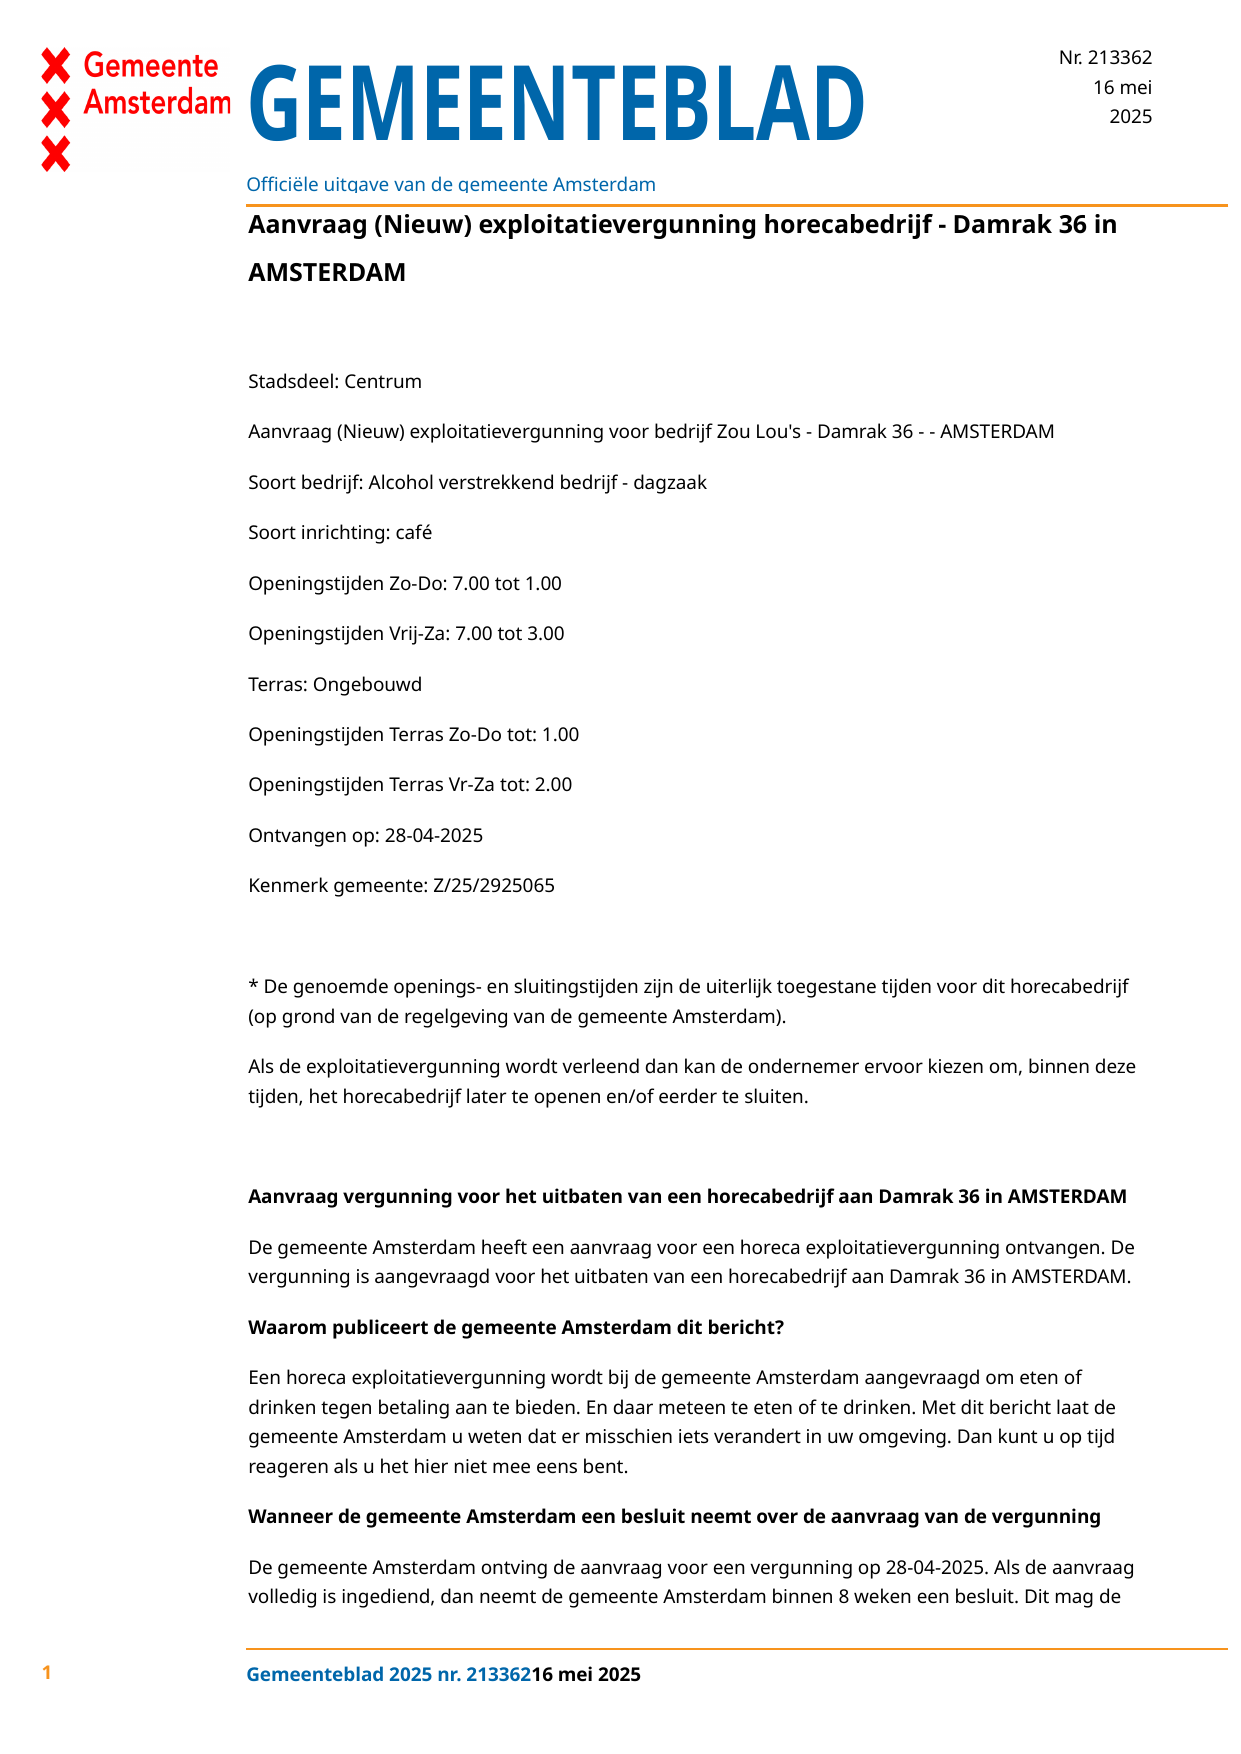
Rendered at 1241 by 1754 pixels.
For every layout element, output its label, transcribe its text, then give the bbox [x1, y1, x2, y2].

text Terras: Ongebouwd [248, 671, 1152, 697]
text Aanvraag vergunning voor het uitbaten van een horecabedrijf aan Damrak 36 in AMSTERDAM [248, 1184, 1152, 1209]
text Een horeca exploitatievergunning wordt bij de gemeente Amsterdam aangevraagd om eten of drinken tegen betaling aan te bieden. En daar meteen te eten of te drinken. Met dit bericht laat de gemeente Amsterdam u weten dat er misschien iets verandert in uw omgeving. Dan kunt u op tijd reageren als u het hier niet mee eens bent. [248, 1364, 1152, 1479]
text Openingstijden Vrij-Za: 7.00 tot 3.00 [248, 620, 1152, 646]
text Als de exploitatievergunning wordt verleend dan kan de ondernemer ervoor kiezen om, binnen deze tijden, het horecabedrijf later te openen en/of eerder te sluiten. [248, 1053, 1152, 1109]
picture [41, 47, 231, 172]
text Aanvraag (Nieuw) exploitatievergunning horecabedrijf - Damrak 36 in AMSTERDAM [248, 207, 1152, 288]
text Aanvraag (Nieuw) exploitatievergunning voor bedrijf Zou Lou's - Damrak 36 - - AMSTERDAM [248, 419, 1152, 444]
text Wanneer de gemeente Amsterdam een besluit neemt over de aanvraag van de vergunning [248, 1504, 1152, 1529]
text Openingstijden Zo-Do: 7.00 tot 1.00 [248, 570, 1152, 596]
text Kenmerk gemeente: Z/25/2925065 [248, 872, 1152, 898]
text Waarom publiceert de gemeente Amsterdam dit bericht? [248, 1314, 1152, 1340]
text Openingstijden Terras Zo-Do tot: 1.00 [248, 721, 1152, 747]
text Soort inrichting: café [248, 519, 1152, 545]
text De gemeente Amsterdam heeft een aanvraag voor een horeca exploitatievergunning ontvangen. De vergunning is aangevraagd voor het uitbaten van een horecabedrijf aan Damrak 36 in AMSTERDAM. [248, 1234, 1152, 1289]
text Stadsdeel: Centrum [248, 368, 1152, 394]
text Openingstijden Terras Vr-Za tot: 2.00 [248, 772, 1152, 797]
text * De genoemde openings- en sluitingstijden zijn de uiterlijk toegestane tijden voor dit horecabedrijf (op grond van de regelgeving van de gemeente Amsterdam). [248, 973, 1152, 1029]
text De gemeente Amsterdam ontving de aanvraag voor een vergunning op 28-04-2025. Als de aanvraag volledig is ingediend, dan neemt de gemeente Amsterdam binnen 8 weken een besluit. Dit mag de [248, 1554, 1152, 1609]
text Soort bedrijf: Alcohol verstrekkend bedrijf - dagzaak [248, 469, 1152, 495]
text Ontvangen op: 28-04-2025 [248, 822, 1152, 848]
